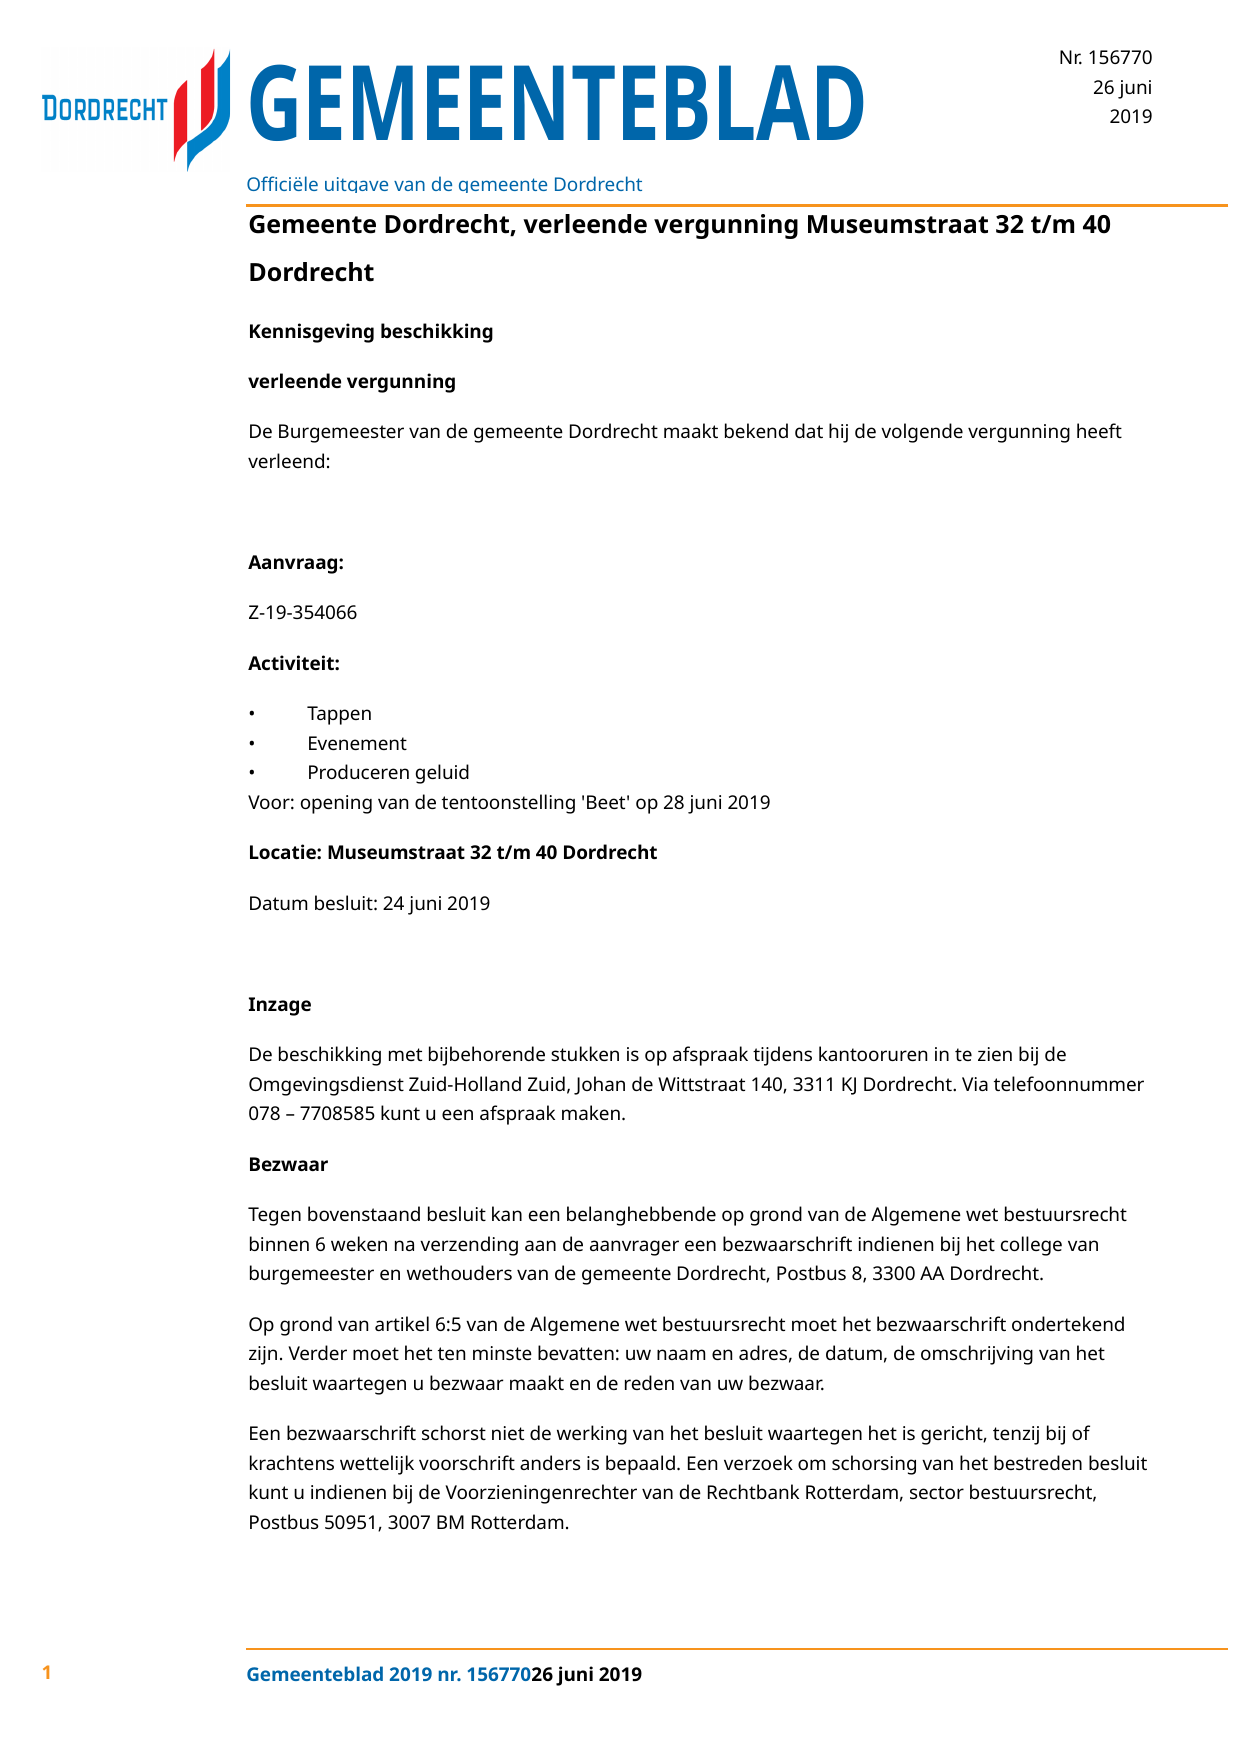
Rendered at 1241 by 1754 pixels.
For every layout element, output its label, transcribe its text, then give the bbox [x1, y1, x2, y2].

text Z-19-354066 [248, 599, 1152, 625]
list Tappen [248, 700, 1152, 726]
text Een bezwaarschrift schorst niet de werking van het besluit waartegen het is gericht, tenzij bij of krachtens wettelijk voorschrift anders is bepaald. Een verzoek om schorsing van het bestreden besluit kunt u indienen bij de Voorzieningenrechter van de Rechtbank Rotterdam, sector bestuursrecht, Postbus 50951, 3007 BM Rotterdam. [248, 1420, 1152, 1535]
text Tegen bovenstaand besluit kan een belanghebbende op grond van de Algemene wet bestuursrecht binnen 6 weken na verzending aan de aanvrager een bezwaarschrift indienen bij het college van burgemeester en wethouders van de gemeente Dordrecht, Postbus 8, 3300 AA Dordrecht. [248, 1201, 1152, 1286]
text Activiteit: [248, 650, 1152, 676]
text Aanvraag: [248, 549, 1152, 575]
text De beschikking met bijbehorende stukken is op afspraak tijdens kantooruren in te zien bij de Omgevingsdienst Zuid-Holland Zuid, Johan de Wittstraat 140, 3311 KJ Dordrecht. Via telefoonnummer 078 – 7708585 kunt u een afspraak maken. [248, 1041, 1152, 1126]
text verleende vergunning [248, 368, 1152, 394]
list Evenement [248, 730, 1152, 756]
text Voor: opening van de tentoonstelling 'Beet' op 28 juni 2019 [248, 789, 1152, 815]
picture [41, 47, 231, 172]
text Op grond van artikel 6:5 van de Algemene wet bestuursrecht moet het bezwaarschrift ondertekend zijn. Verder moet het ten minste bevatten: uw naam en adres, de datum, de omschrijving van het besluit waartegen u bezwaar maakt en de reden van uw bezwaar. [248, 1311, 1152, 1396]
text Datum besluit: 24 juni 2019 [248, 890, 1152, 916]
text Inzage [248, 991, 1152, 1017]
text De Burgemeester van de gemeente Dordrecht maakt bekend dat hij de volgende vergunning heeft verleend: [248, 419, 1152, 474]
text Locatie: Museumstraat 32 t/m 40 Dordrecht [248, 839, 1152, 865]
list Produceren geluid [248, 759, 1152, 785]
text Gemeente Dordrecht, verleende vergunning Museumstraat 32 t/m 40 Dordrecht [248, 207, 1152, 288]
text Kennisgeving beschikking [248, 318, 1152, 344]
text Bezwaar [248, 1151, 1152, 1177]
